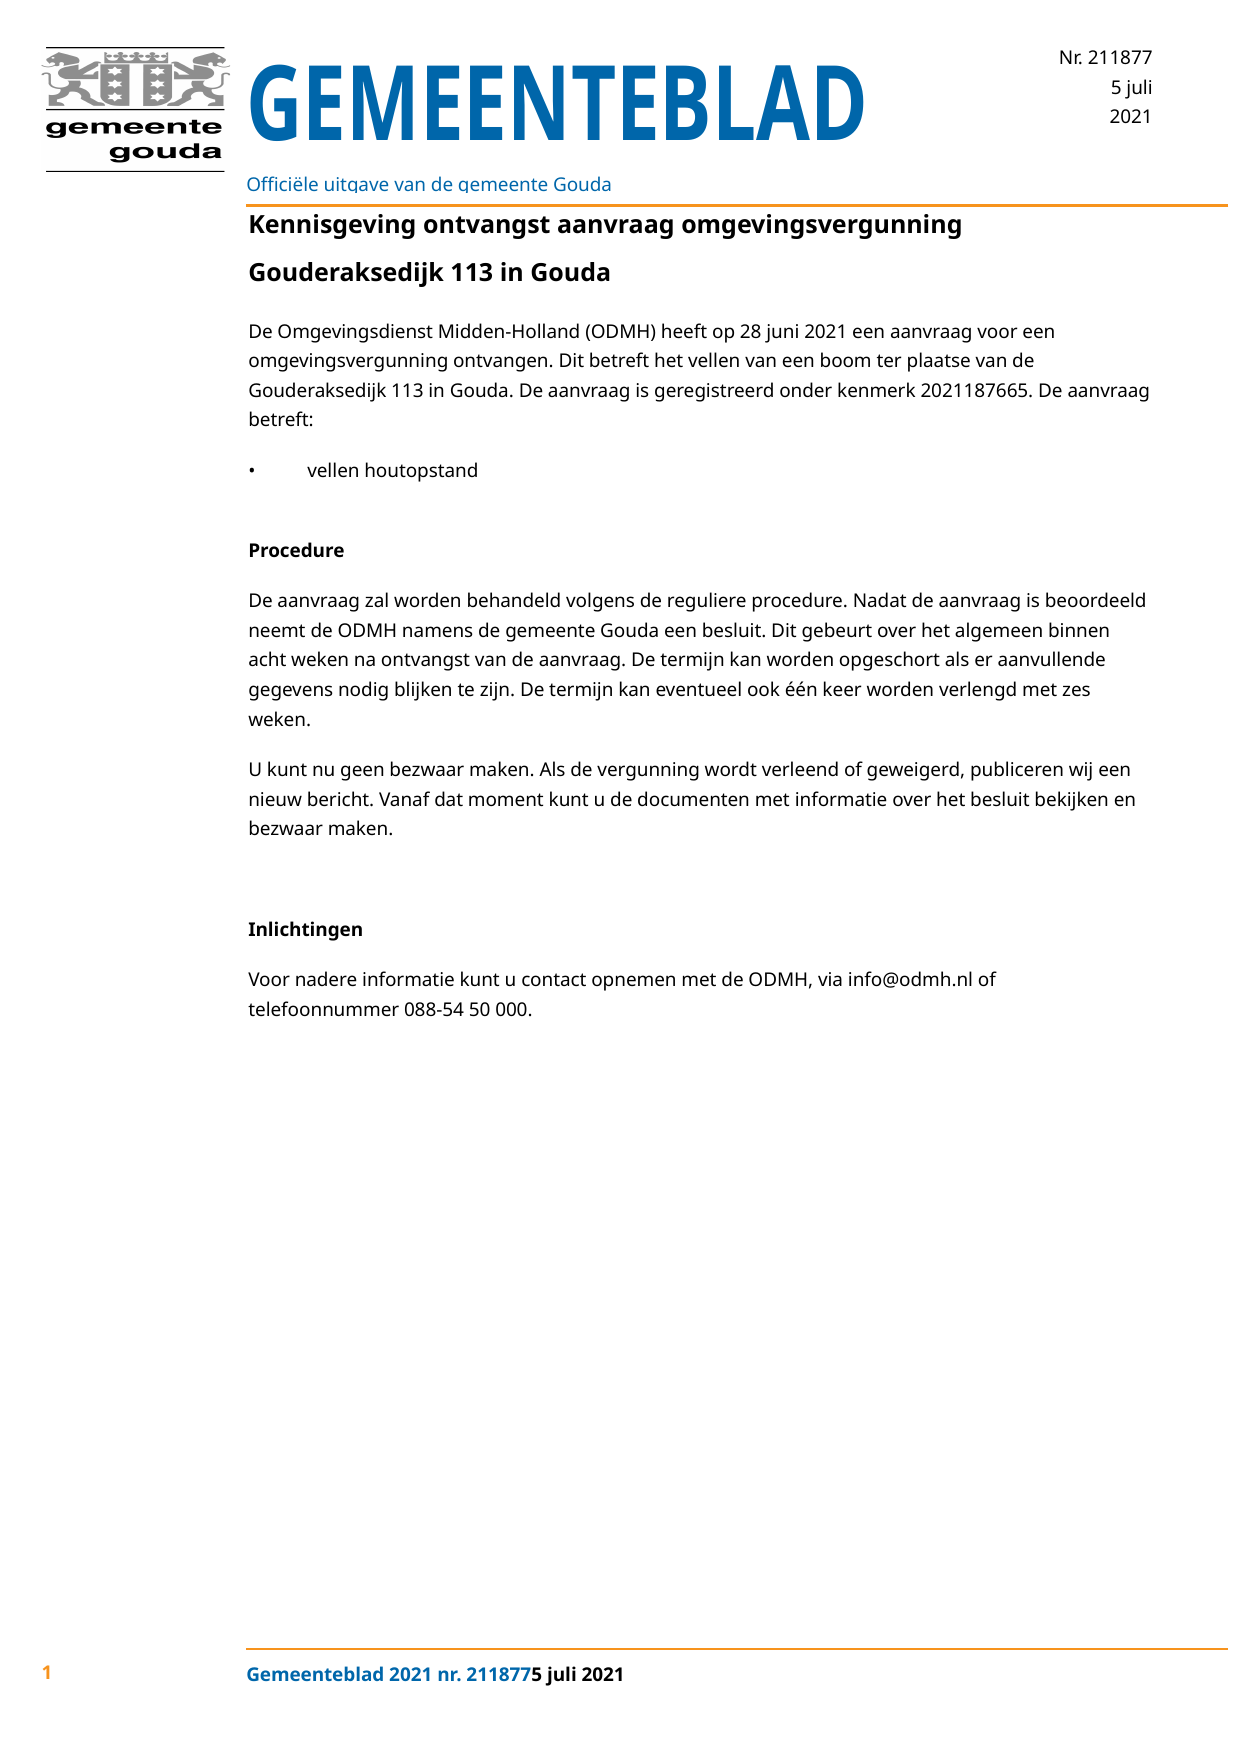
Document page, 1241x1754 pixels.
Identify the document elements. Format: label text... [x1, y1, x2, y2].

list vellen houtopstand [248, 457, 1152, 483]
text Voor nadere informatie kunt u contact opnemen met de ODMH, via info@odmh.nl of telefoonnummer 088-54 50 000. [248, 967, 1152, 1022]
text Inlichtingen [248, 916, 1152, 942]
text De Omgevingsdienst Midden-Holland (ODMH) heeft op 28 juni 2021 een aanvraag voor een omgevingsvergunning ontvangen. Dit betreft het vellen van een boom ter plaatse van de Gouderaksedijk 113 in Gouda. De aanvraag is geregistreerd onder kenmerk 2021187665. De aanvraag betreft: [248, 318, 1152, 432]
picture [41, 47, 231, 172]
text U kunt nu geen bezwaar maken. Als de vergunning wordt verleend of geweigerd, publiceren wij een nieuw bericht. Vanaf dat moment kunt u de documenten met informatie over het besluit bekijken en bezwaar maken. [248, 756, 1152, 841]
text Kennisgeving ontvangst aanvraag omgevingsvergunning Gouderaksedijk 113 in Gouda [248, 207, 1152, 288]
text Procedure [248, 537, 1152, 563]
text De aanvraag zal worden behandeld volgens de reguliere procedure. Nadat de aanvraag is beoordeeld neemt de ODMH namens de gemeente Gouda een besluit. Dit gebeurt over het algemeen binnen acht weken na ontvangst van de aanvraag. De termijn kan worden opgeschort als er aanvullende gegevens nodig blijken te zijn. De termijn kan eventueel ook één keer worden verlengd met zes weken. [248, 587, 1152, 732]
